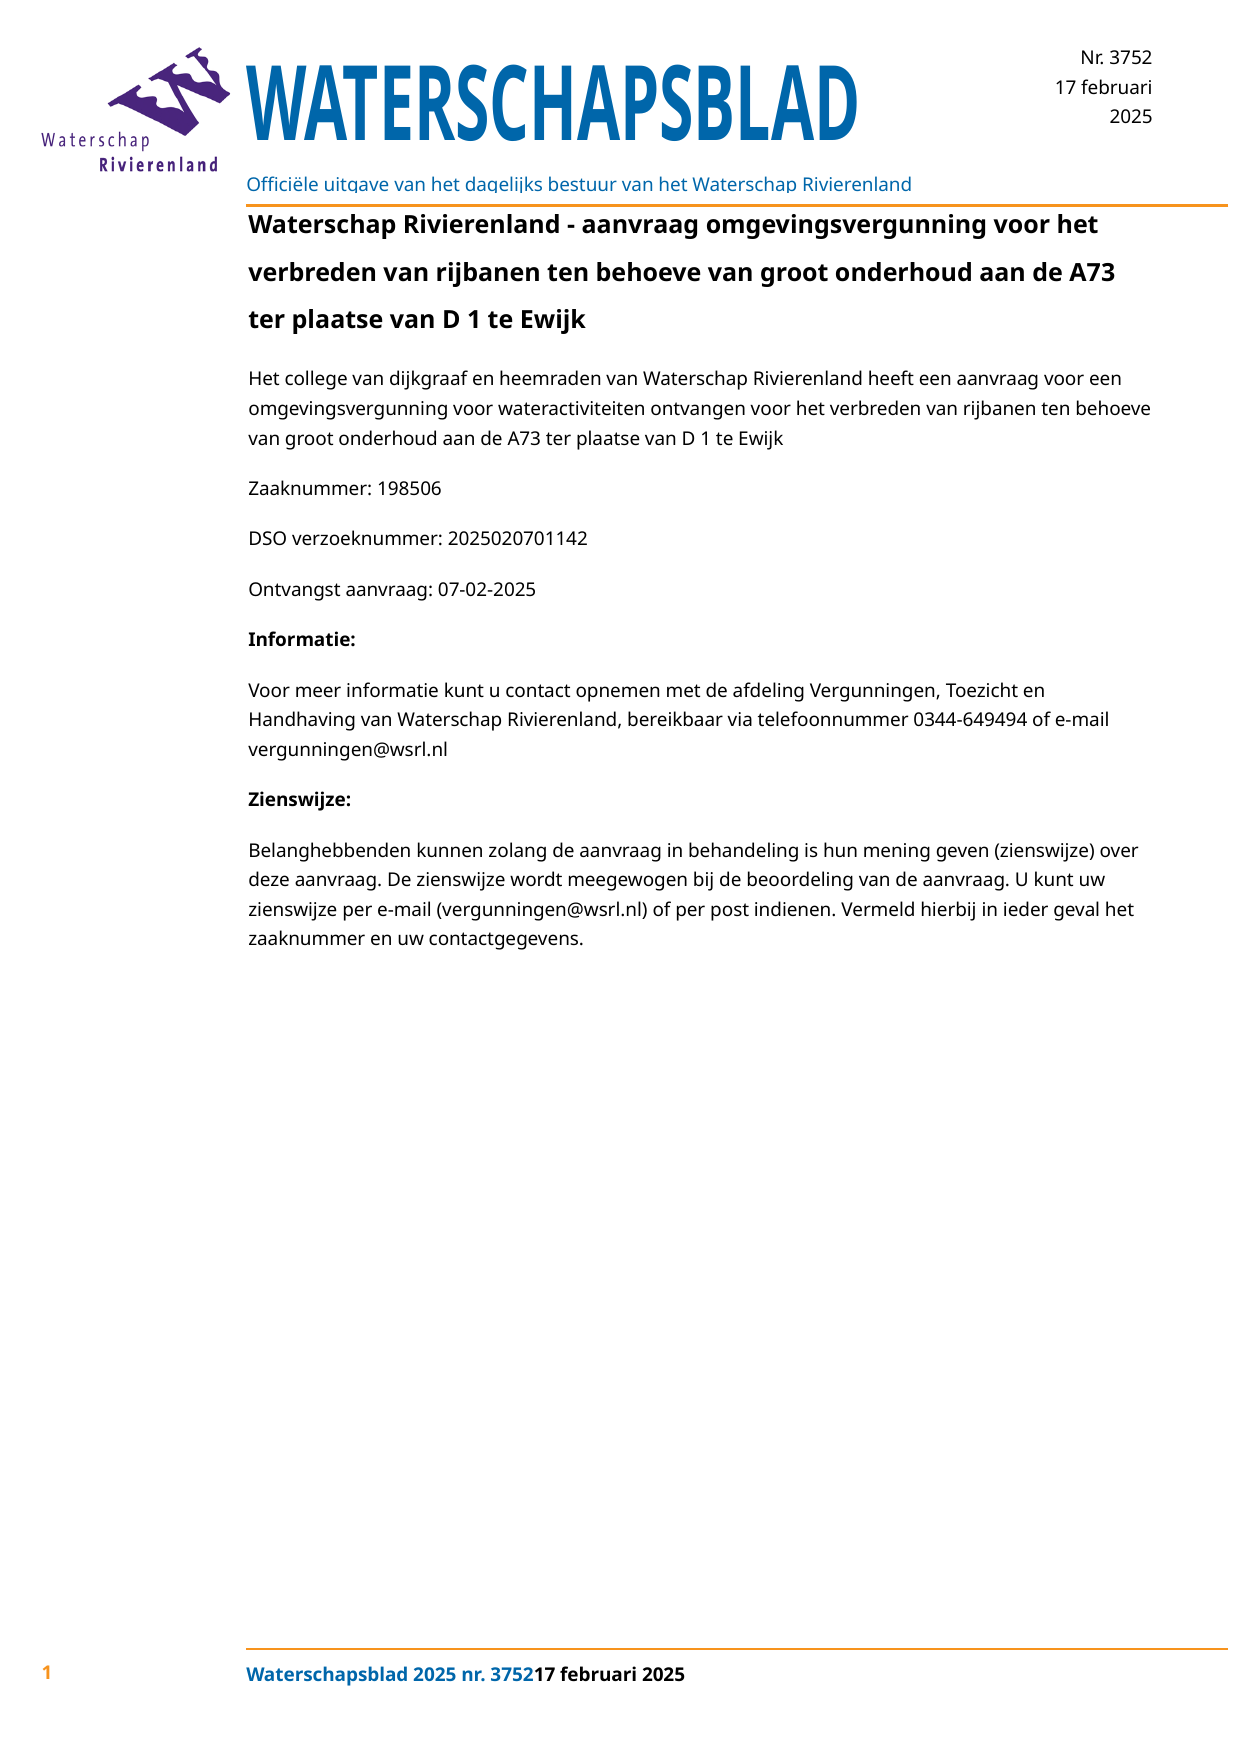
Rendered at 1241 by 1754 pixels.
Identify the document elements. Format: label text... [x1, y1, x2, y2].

text Waterschap Rivierenland - aanvraag omgevingsvergunning voor het verbreden van rijbanen ten behoeve van groot onderhoud aan de A73 ter plaatse van D 1 te Ewijk [248, 207, 1152, 336]
text Het college van dijkgraaf en heemraden van Waterschap Rivierenland heeft een aanvraag voor een omgevingsvergunning voor wateractiviteiten ontvangen voor het verbreden van rijbanen ten behoeve van groot onderhoud aan de A73 ter plaatse van D 1 te Ewijk [248, 366, 1152, 450]
text Zaaknummer: 198506 [248, 475, 1152, 501]
text Zienswijze: [248, 786, 1152, 812]
picture [41, 47, 231, 172]
text Belanghebbenden kunnen zolang de aanvraag in behandeling is hun mening geven (zienswijze) over deze aanvraag. De zienswijze wordt meegewogen bij de beoordeling van de aanvraag. U kunt uw zienswijze per e-mail (vergunningen@wsrl.nl) of per post indienen. Vermeld hierbij in ieder geval het zaaknummer en uw contactgegevens. [248, 837, 1152, 951]
text Voor meer informatie kunt u contact opnemen met de afdeling Vergunningen, Toezicht en Handhaving van Waterschap Rivierenland, bereikbaar via telefoonnummer 0344-649494 of e-mail vergunningen@wsrl.nl [248, 677, 1152, 762]
text DSO verzoeknummer: 2025020701142 [248, 526, 1152, 551]
text Informatie: [248, 626, 1152, 652]
text Ontvangst aanvraag: 07-02-2025 [248, 576, 1152, 602]
